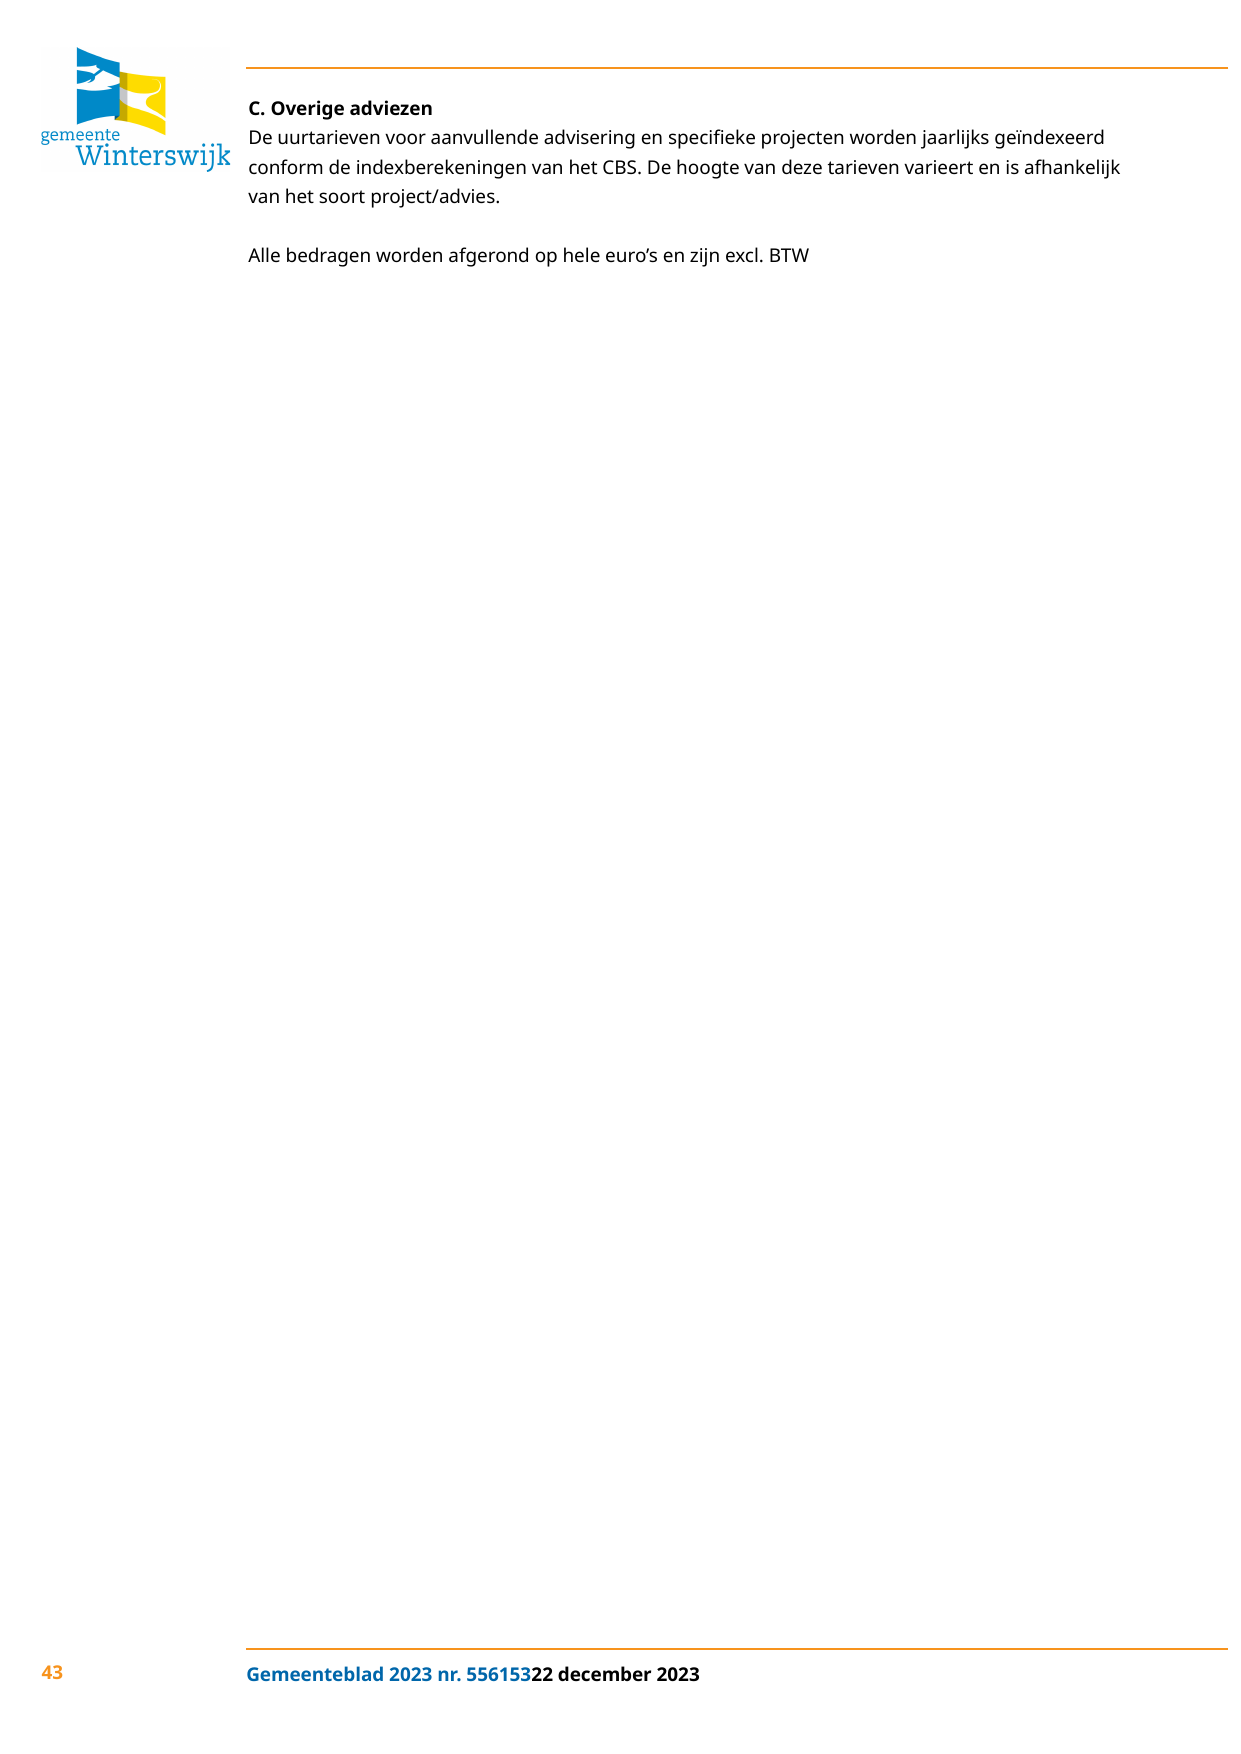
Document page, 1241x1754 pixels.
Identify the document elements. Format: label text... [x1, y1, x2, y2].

picture [41, 47, 231, 172]
text C. Overige adviezen [248, 95, 1152, 121]
text De uurtarieven voor aanvullende advisering en specifieke projecten worden jaarlijks geïndexeerd conform de indexberekeningen van het CBS. De hoogte van deze tarieven varieert en is afhankelijk van het soort project/advies. [248, 124, 1152, 209]
picture [225, 153, 231, 162]
text Alle bedragen worden afgerond op hele euro’s en zijn excl. BTW [248, 243, 1152, 268]
